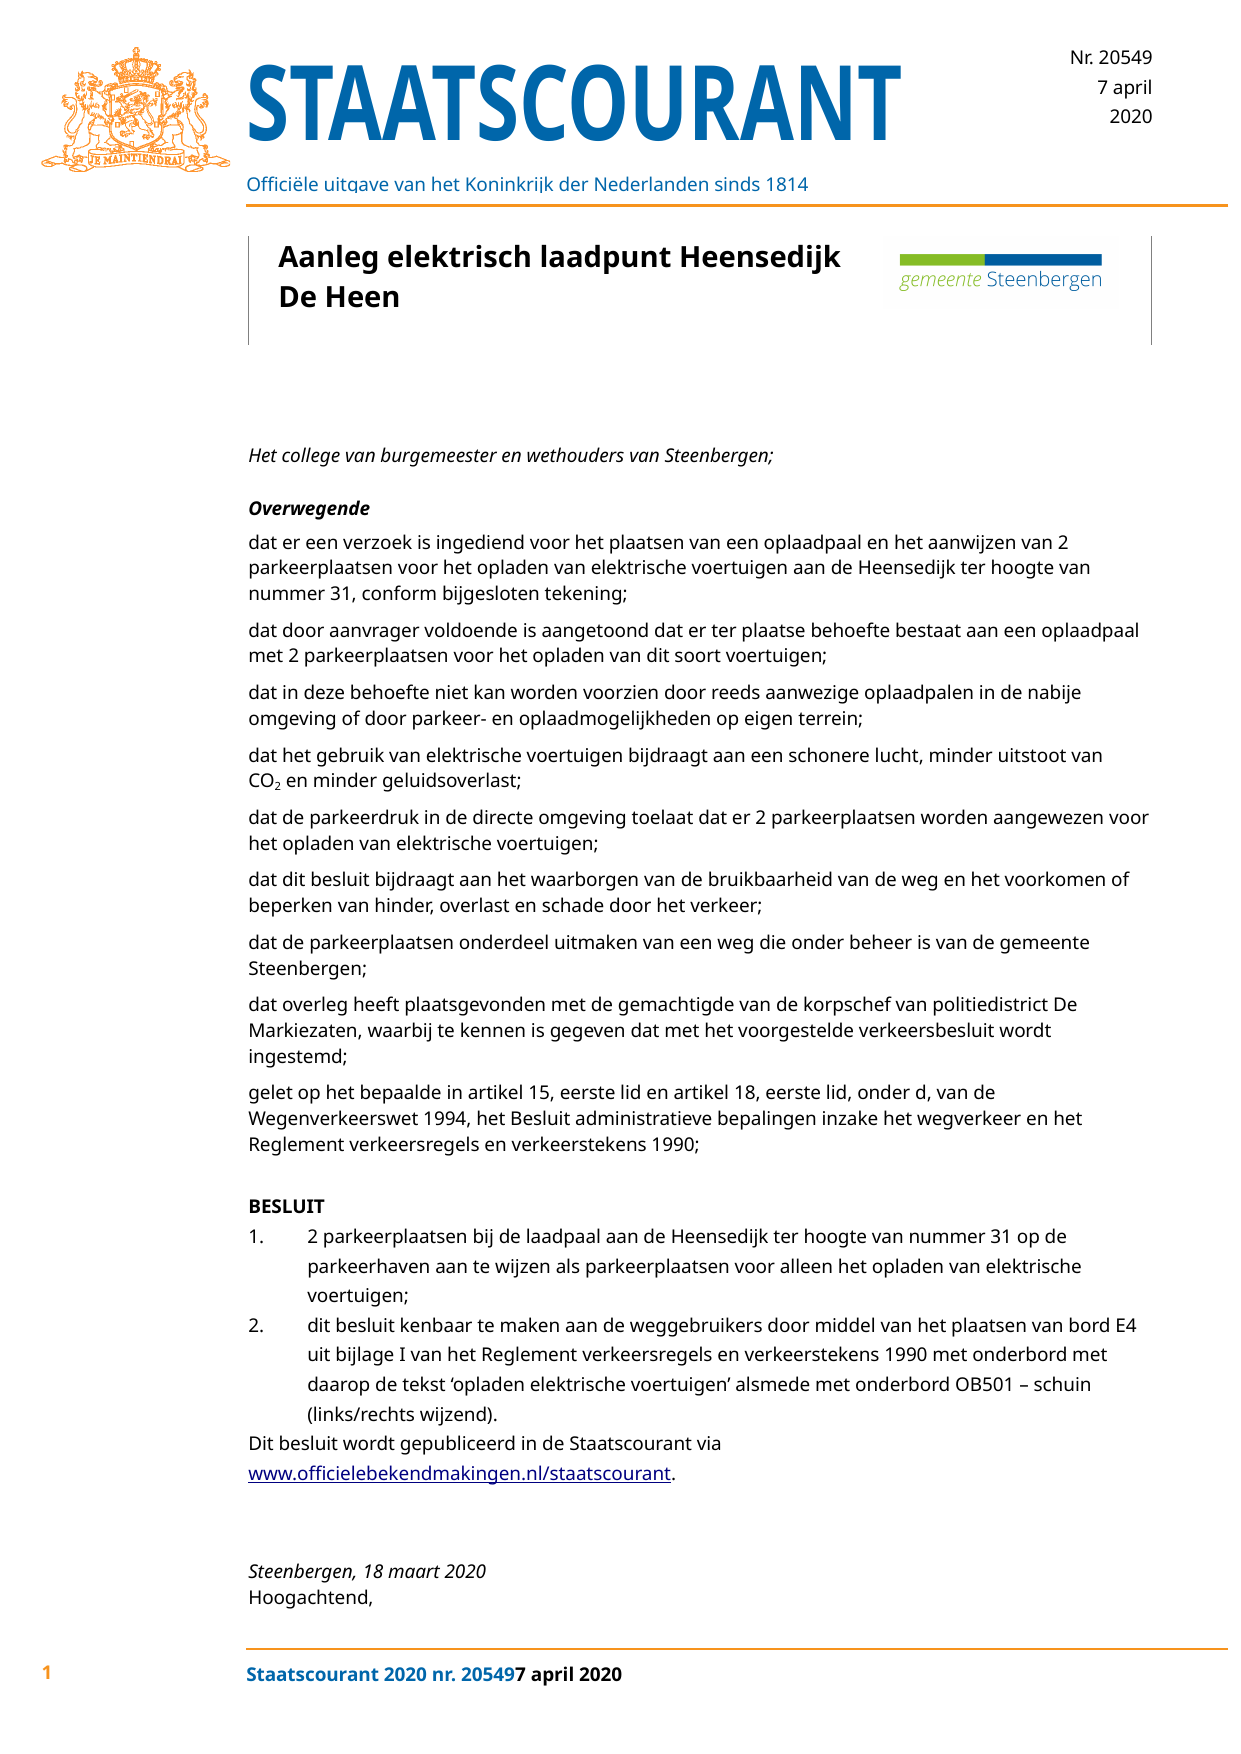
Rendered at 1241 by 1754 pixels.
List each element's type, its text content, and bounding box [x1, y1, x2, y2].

text Het college van burgemeester en wethouders van Steenbergen; [248, 442, 1152, 468]
text dat in deze behoefte niet kan worden voorzien door reeds aanwezige oplaadpalen in de nabije omgeving of door parkeer- en oplaadmogelijkheden op eigen terrein; [248, 679, 1152, 731]
text BESLUIT [248, 1194, 1152, 1219]
text Steenbergen, 18 maart 2020 [248, 1558, 1152, 1584]
text dat dit besluit bijdraagt aan het waarborgen van de bruikbaarheid van de weg en het voorkomen of beperken van hinder, overlast en schade door het verkeer; [248, 867, 1152, 918]
text Overwegende [248, 495, 1152, 521]
list dit besluit kenbaar te maken aan de weggebruikers door middel van het plaatsen van bord E4 uit bijlage I van het Reglement verkeersregels en verkeerstekens 1990 met onderbord met daarop de tekst ‘opladen elektrische voertuigen’ alsmede met onderbord OB501 – schuin (links/rechts wijzend). [248, 1312, 1152, 1426]
list 2 parkeerplaatsen bij de laadpaal aan de Heensedijk ter hoogte van nummer 31 op de parkeerhaven aan te wijzen als parkeerplaatsen voor alleen het opladen van elektrische voertuigen; [248, 1223, 1152, 1308]
text dat er een verzoek is ingediend voor het plaatsen van een oplaadpaal en het aanwijzen van 2 parkeerplaatsen voor het opladen van elektrische voertuigen aan de Heensedijk ter hoogte van nummer 31, conform bijgesloten tekening; [248, 529, 1152, 606]
picture [41, 47, 231, 172]
table_header Aanleg elektrisch laadpunt Heensedijk De Heen [249, 236, 850, 345]
text dat overleg heeft plaatsgevonden met de gemachtigde van de korpschef van politiedistrict De Markiezaten, waarbij te kennen is gegeven dat met het voorgestelde verkeersbesluit wordt ingestemd; [248, 991, 1152, 1068]
text dat door aanvrager voldoende is aangetoond dat er ter plaatse behoefte bestaat aan een oplaadpaal met 2 parkeerplaatsen voor het opladen van dit soort voertuigen; [248, 617, 1152, 668]
text gelet op het bepaalde in artikel 15, eerste lid en artikel 18, eerste lid, onder d, van de Wegenverkeerswet 1994, het Besluit administratieve bepalingen inzake het wegverkeer en het Reglement verkeersregels en verkeerstekens 1990; [248, 1079, 1152, 1157]
table_header [850, 236, 1151, 345]
picture [882, 236, 1119, 309]
text dat de parkeerdruk in de directe omgeving toelaat dat er 2 parkeerplaatsen worden aangewezen voor het opladen van elektrische voertuigen; [248, 804, 1152, 856]
text Dit besluit wordt gepubliceerd in de Staatscourant via www.officielebekendmakingen.nl/staatscourant. [248, 1430, 1152, 1486]
text Hoogachtend, [248, 1584, 1152, 1609]
text dat de parkeerplaatsen onderdeel uitmaken van een weg die onder beheer is van de gemeente Steenbergen; [248, 929, 1152, 980]
text dat het gebruik van elektrische voertuigen bijdraagt aan een schonere lucht, minder uitstoot van CO2 en minder geluidsoverlast; [248, 742, 1152, 793]
